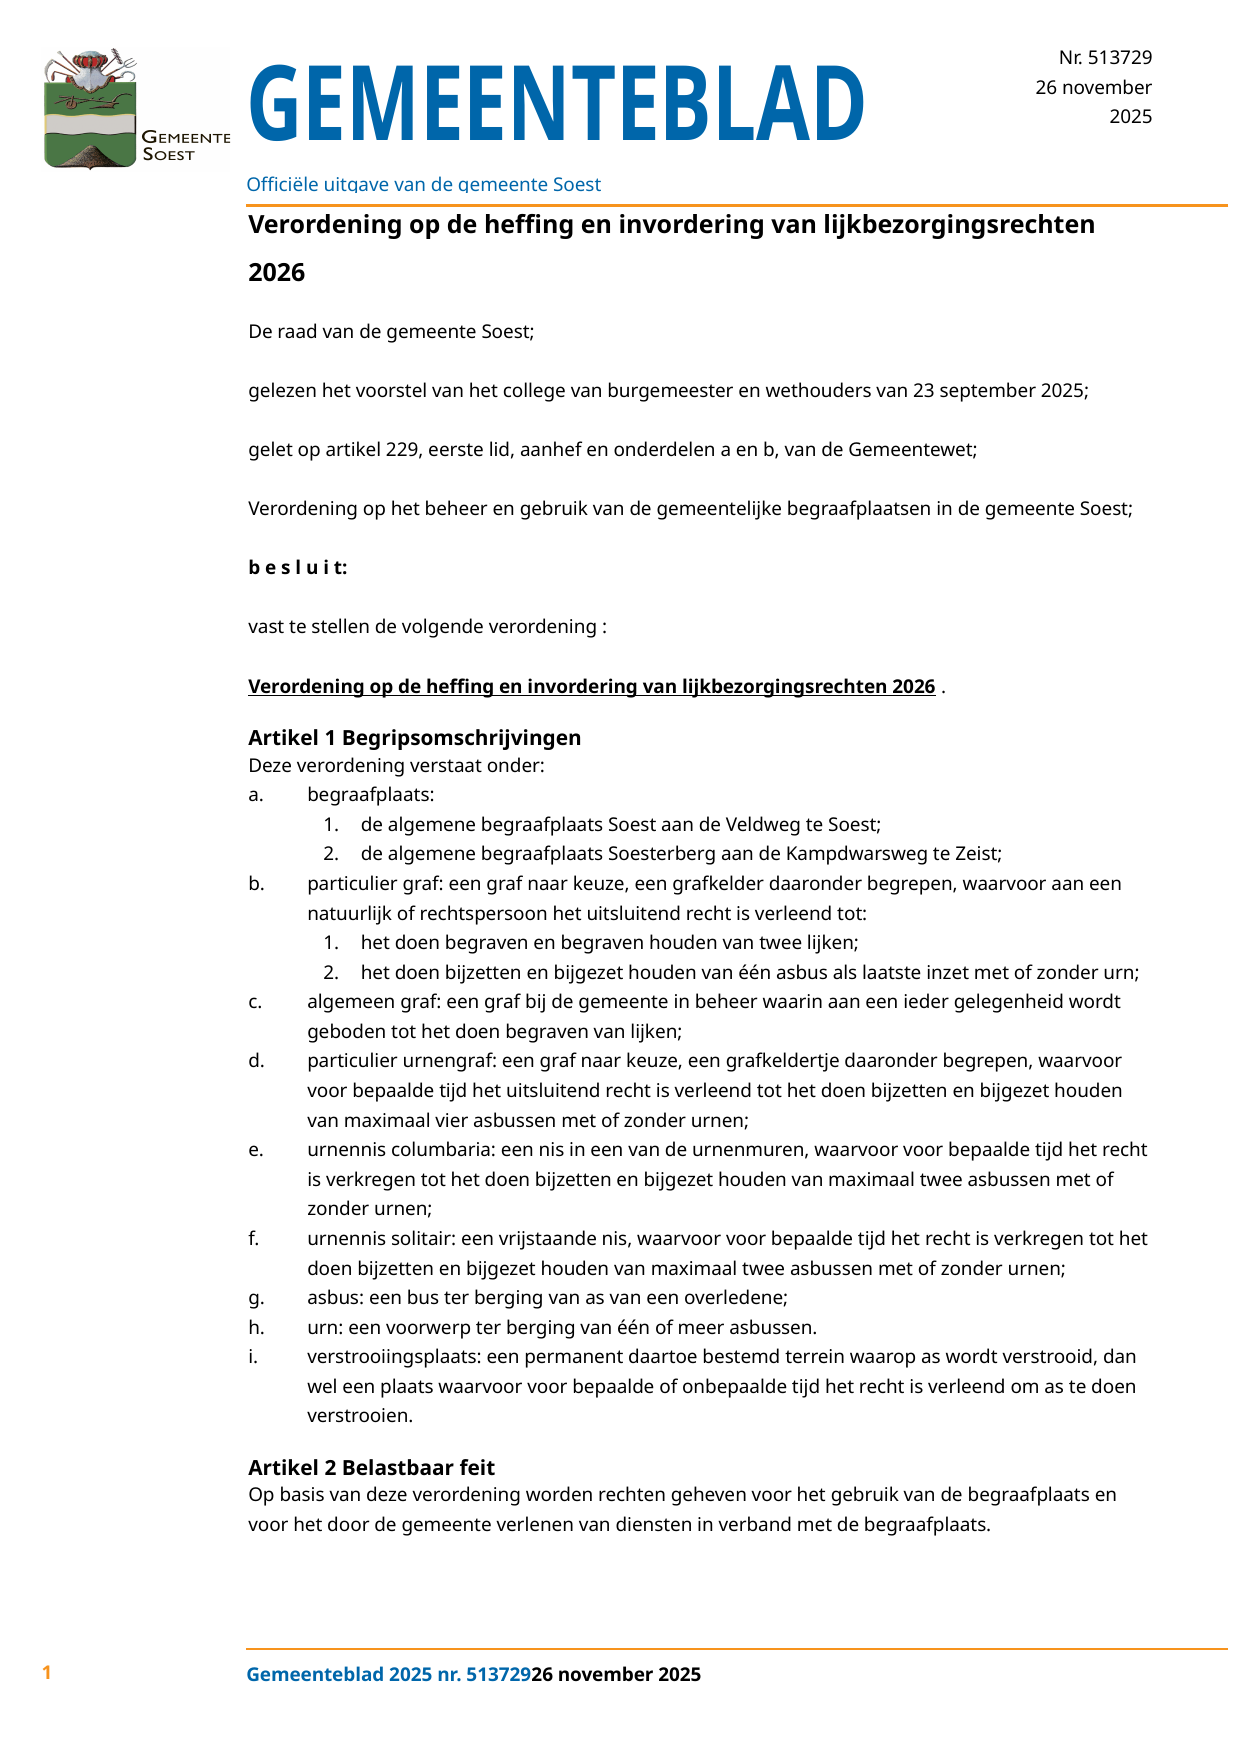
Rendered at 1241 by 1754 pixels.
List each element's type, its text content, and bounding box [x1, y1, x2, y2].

list urnennis columbaria: een nis in een van de urnenmuren, waarvoor voor bepaalde tijd het recht is verkregen tot het doen bijzetten en bijgezet houden van maximaal twee asbussen met of zonder urnen; [248, 1136, 1152, 1221]
list urn: een voorwerp ter berging van één of meer asbussen. [248, 1314, 1152, 1339]
text Verordening op het beheer en gebruik van de gemeentelijke begraafplaatsen in de gemeente Soest; [248, 495, 1152, 521]
list verstrooiingsplaats: een permanent daartoe bestemd terrein waarop as wordt verstrooid, dan wel een plaats waarvoor voor bepaalde of onbepaalde tijd het recht is verleend om as te doen verstrooien. [248, 1343, 1152, 1428]
text vast te stellen de volgende verordening : [248, 614, 1152, 639]
list asbus: een bus ter berging van as van een overledene; [248, 1284, 1152, 1310]
text Verordening op de heffing en invordering van lijkbezorgingsrechten 2026 . [248, 673, 1152, 699]
text Verordening op de heffing en invordering van lijkbezorgingsrechten 2026 [248, 207, 1152, 288]
list het doen bijzetten en bijgezet houden van één asbus als laatste inzet met of zonder urn; [323, 959, 1152, 984]
text gelet op artikel 229, eerste lid, aanhef en onderdelen a en b, van de Gemeentewet; [248, 436, 1152, 462]
text Artikel 1 Begripsomschrijvingen [248, 723, 1152, 752]
text De raad van de gemeente Soest; [248, 318, 1152, 344]
list algemeen graf: een graf bij de gemeente in beheer waarin aan een ieder gelegenheid wordt geboden tot het doen begraven van lijken; [248, 988, 1152, 1044]
picture [41, 47, 231, 172]
text Op basis van deze verordening worden rechten geheven voor het gebruik van de begraafplaats en voor het door de gemeente verlenen van diensten in verband met de begraafplaats. [248, 1481, 1152, 1537]
list begraafplaats: [248, 781, 1152, 807]
list urnennis solitair: een vrijstaande nis, waarvoor voor bepaalde tijd het recht is verkregen tot het doen bijzetten en bijgezet houden van maximaal twee asbussen met of zonder urnen; [248, 1225, 1152, 1280]
text Deze verordening verstaat onder: [248, 752, 1152, 777]
text b e s l u i t: [248, 554, 1152, 580]
list particulier urnengraf: een graf naar keuze, een grafkeldertje daaronder begrepen, waarvoor voor bepaalde tijd het uitsluitend recht is verleend tot het doen bijzetten en bijgezet houden van maximaal vier asbussen met of zonder urnen; [248, 1048, 1152, 1132]
list de algemene begraafplaats Soest aan de Veldweg te Soest; [323, 811, 1152, 837]
list particulier graf: een graf naar keuze, een grafkelder daaronder begrepen, waarvoor aan een natuurlijk of rechtspersoon het uitsluitend recht is verleend tot: [248, 870, 1152, 925]
text Artikel 2 Belastbaar feit [248, 1453, 1152, 1481]
list de algemene begraafplaats Soesterberg aan de Kampdwarsweg te Zeist; [323, 841, 1152, 866]
list het doen begraven en begraven houden van twee lijken; [323, 929, 1152, 955]
text gelezen het voorstel van het college van burgemeester en wethouders van 23 september 2025; [248, 377, 1152, 403]
